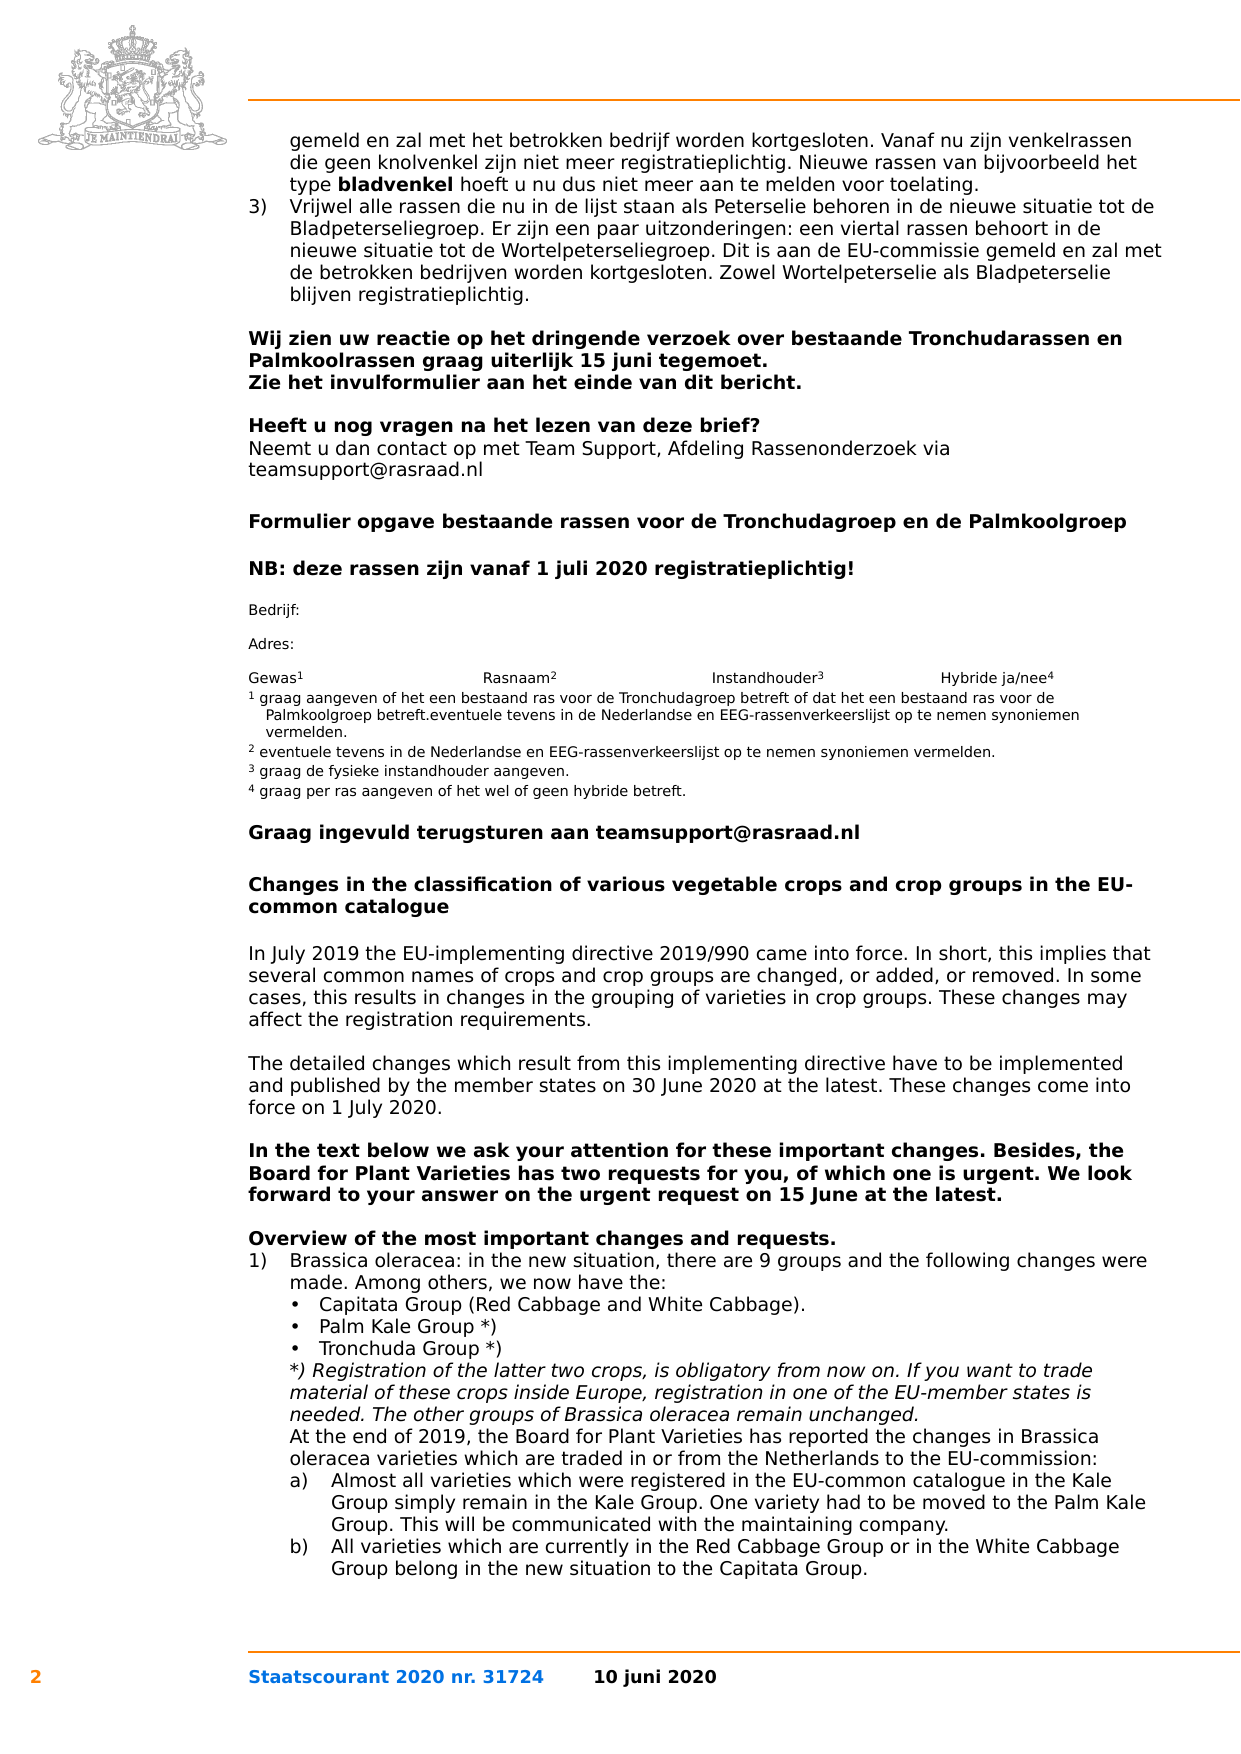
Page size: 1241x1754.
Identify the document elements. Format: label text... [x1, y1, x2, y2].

text 3) Vrijwel alle rassen die nu in de lijst staan als Peterselie behoren in de nieuwe situatie tot de Bladpeterseliegroep. Er zijn een paar uitzonderingen: een viertal rassen behoort in de nieuwe situatie tot de Wortelpeterseliegroep. Dit is aan de EU-commissie gemeld en zal met de betrokken bedrijven worden kortgesloten. Zowel Wortelpeterselie als Bladpeterselie blijven registratieplichtig. [248, 196, 1163, 306]
subtitle Formulier opgave bestaande rassen voor de Tronchudagroep en de Palmkoolgroep [248, 511, 1163, 533]
text • Tronchuda Group *) [289, 1338, 1163, 1360]
table_cell [248, 619, 1163, 636]
text Neemt u dan contact op met Team Support, Afdeling Rassenonderzoek via teamsupport@rasraad.nl [248, 437, 1163, 481]
text Heeft u nog vragen na het lezen van deze brief? [248, 415, 1163, 437]
text In the text below we ask your attention for these important changes. Besides, the Board for Plant Varieties has two requests for you, of which one is urgent. We look forward to your answer on the urgent request on 15 June at the latest. [248, 1140, 1163, 1206]
table_cell Adres: [248, 636, 1163, 653]
table_cell Gewas1 [248, 670, 477, 687]
table_cell 1 graag aangeven of het een bestaand ras voor de Tronchudagroep betreft of dat het een bestaand ras voor de Palmkoolgroep betreft.eventuele tevens in de Nederlandse en EEG-rassenverkeerslijst op te nemen synoniemen vermelden. 2 eventuele tevens in de Nederlandse en EEG-rassenverkeerslijst op te nemen synoniemen vermelden. 3 graag de fysieke instandhouder aangeven. 4 graag per ras aangeven of het wel of geen hybride betreft. [248, 687, 1163, 800]
picture [38, 25, 227, 150]
text b) All varieties which are currently in the Red Cabbage Group or in the White Cabbage Group belong in the new situation to the Capitata Group. [289, 1536, 1163, 1580]
text Wij zien uw reactie op het dringende verzoek over bestaande Tronchudarassen en Palmkoolrassen graag uiterlijk 15 juni tegemoet. [248, 328, 1163, 372]
text gemeld en zal met het betrokken bedrijf worden kortgesloten. Vanaf nu zijn venkelrassen die geen knolvenkel zijn niet meer registratieplichtig. Nieuwe rassen van bijvoorbeeld het type bladvenkel hoeft u nu dus niet meer aan te melden voor toelating. [289, 130, 1163, 196]
table_cell Rasnaam2 [477, 670, 706, 687]
text • Palm Kale Group *) [289, 1316, 1163, 1338]
text Graag ingevuld terugsturen aan teamsupport@rasraad.nl [248, 822, 1163, 844]
text 1) Brassica oleracea: in the new situation, there are 9 groups and the following changes were made. Among others, we now have the: [248, 1250, 1163, 1294]
text *) Registration of the latter two crops, is obligatory from now on. If you want to trade material of these crops inside Europe, registration in one of the EU-member states is needed. The other groups of Brassica oleracea remain unchanged. [289, 1360, 1163, 1426]
text In July 2019 the EU-implementing directive 2019/990 came into force. In short, this implies that several common names of crops and crop groups are changed, or added, or removed. In some cases, this results in changes in the grouping of varieties in crop groups. These changes may affect the registration requirements. [248, 943, 1163, 1031]
table_cell [248, 653, 1163, 670]
table_cell Hybride ja/nee4 [935, 670, 1163, 687]
text At the end of 2019, the Board for Plant Varieties has reported the changes in Brassica oleracea varieties which are traded in or from the Netherlands to the EU-commission: [289, 1426, 1163, 1470]
subtitle Changes in the classification of various vegetable crops and crop groups in the EU-common catalogue [248, 874, 1163, 918]
text NB: deze rassen zijn vanaf 1 juli 2020 registratieplichtig! [248, 558, 1163, 580]
text • Capitata Group (Red Cabbage and White Cabbage). [289, 1294, 1163, 1316]
text a) Almost all varieties which were registered in the EU-common catalogue in the Kale Group simply remain in the Kale Group. One variety had to be moved to the Palm Kale Group. This will be communicated with the maintaining company. [289, 1470, 1163, 1536]
text Zie het invulformulier aan het einde van dit bericht. [248, 372, 1163, 393]
text Overview of the most important changes and requests. [248, 1228, 1163, 1250]
table_header Bedrijf: [248, 602, 1163, 619]
table_cell Instandhouder3 [706, 670, 934, 687]
text The detailed changes which result from this implementing directive have to be implemented and published by the member states on 30 June 2020 at the latest. These changes come into force on 1 July 2020. [248, 1053, 1163, 1118]
